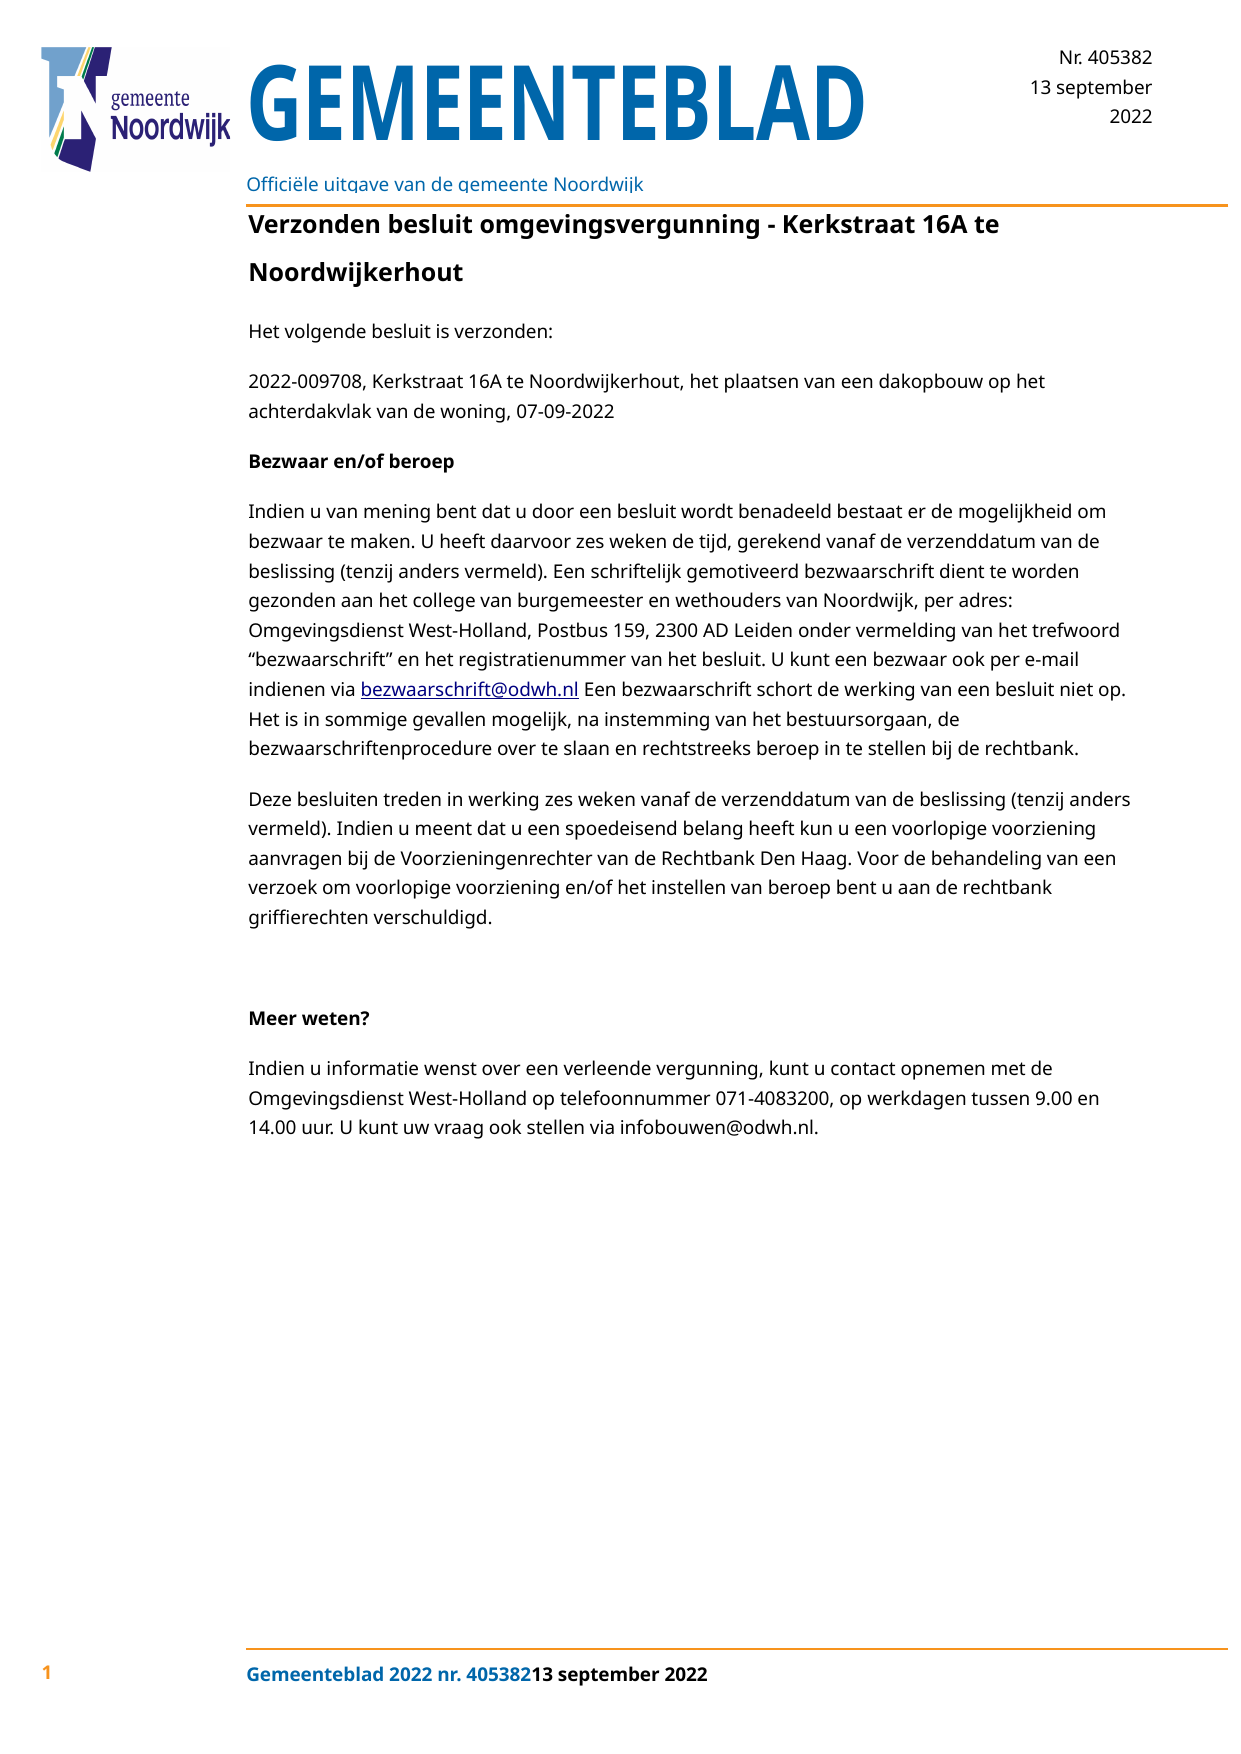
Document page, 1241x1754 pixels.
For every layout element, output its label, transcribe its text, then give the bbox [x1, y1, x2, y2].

text Indien u van mening bent dat u door een besluit wordt benadeeld bestaat er de mogelijkheid om bezwaar te maken. U heeft daarvoor zes weken de tijd, gerekend vanaf de verzenddatum van de beslissing (tenzij anders vermeld). Een schriftelijk gemotiveerd bezwaarschrift dient te worden gezonden aan het college van burgemeester en wethouders van Noordwijk, per adres: Omgevingsdienst West-Holland, Postbus 159, 2300 AD Leiden onder vermelding van het trefwoord “bezwaarschrift” en het registratienummer van het besluit. U kunt een bezwaar ook per e-mail indienen via bezwaarschrift@odwh.nl Een bezwaarschrift schort de werking van een besluit niet op. Het is in sommige gevallen mogelijk, na instemming van het bestuursorgaan, de bezwaarschriftenprocedure over te slaan en rechtstreeks beroep in te stellen bij de rechtbank. [248, 499, 1152, 761]
text Indien u informatie wenst over een verleende vergunning, kunt u contact opnemen met de Omgevingsdienst West-Holland op telefoonnummer 071-4083200, op werkdagen tussen 9.00 en 14.00 uur. U kunt uw vraag ook stellen via infobouwen@odwh.nl. [248, 1055, 1152, 1140]
text Meer weten? [248, 1005, 1152, 1031]
text Verzonden besluit omgevingsvergunning - Kerkstraat 16A te Noordwijkerhout [248, 207, 1152, 288]
picture [41, 47, 231, 172]
text Het volgende besluit is verzonden: [248, 318, 1152, 344]
text 2022-009708, Kerkstraat 16A te Noordwijkerhout, het plaatsen van een dakopbouw op het achterdakvlak van de woning, 07-09-2022 [248, 368, 1152, 424]
text Deze besluiten treden in werking zes weken vanaf de verzenddatum van de beslissing (tenzij anders vermeld). Indien u meent dat u een spoedeisend belang heeft kun u een voorlopige voorziening aanvragen bij de Voorzieningenrechter van de Rechtbank Den Haag. Voor de behandeling van een verzoek om voorlopige voorziening en/of het instellen van beroep bent u aan de rechtbank griffierechten verschuldigd. [248, 786, 1152, 930]
text Bezwaar en/of beroep [248, 448, 1152, 474]
